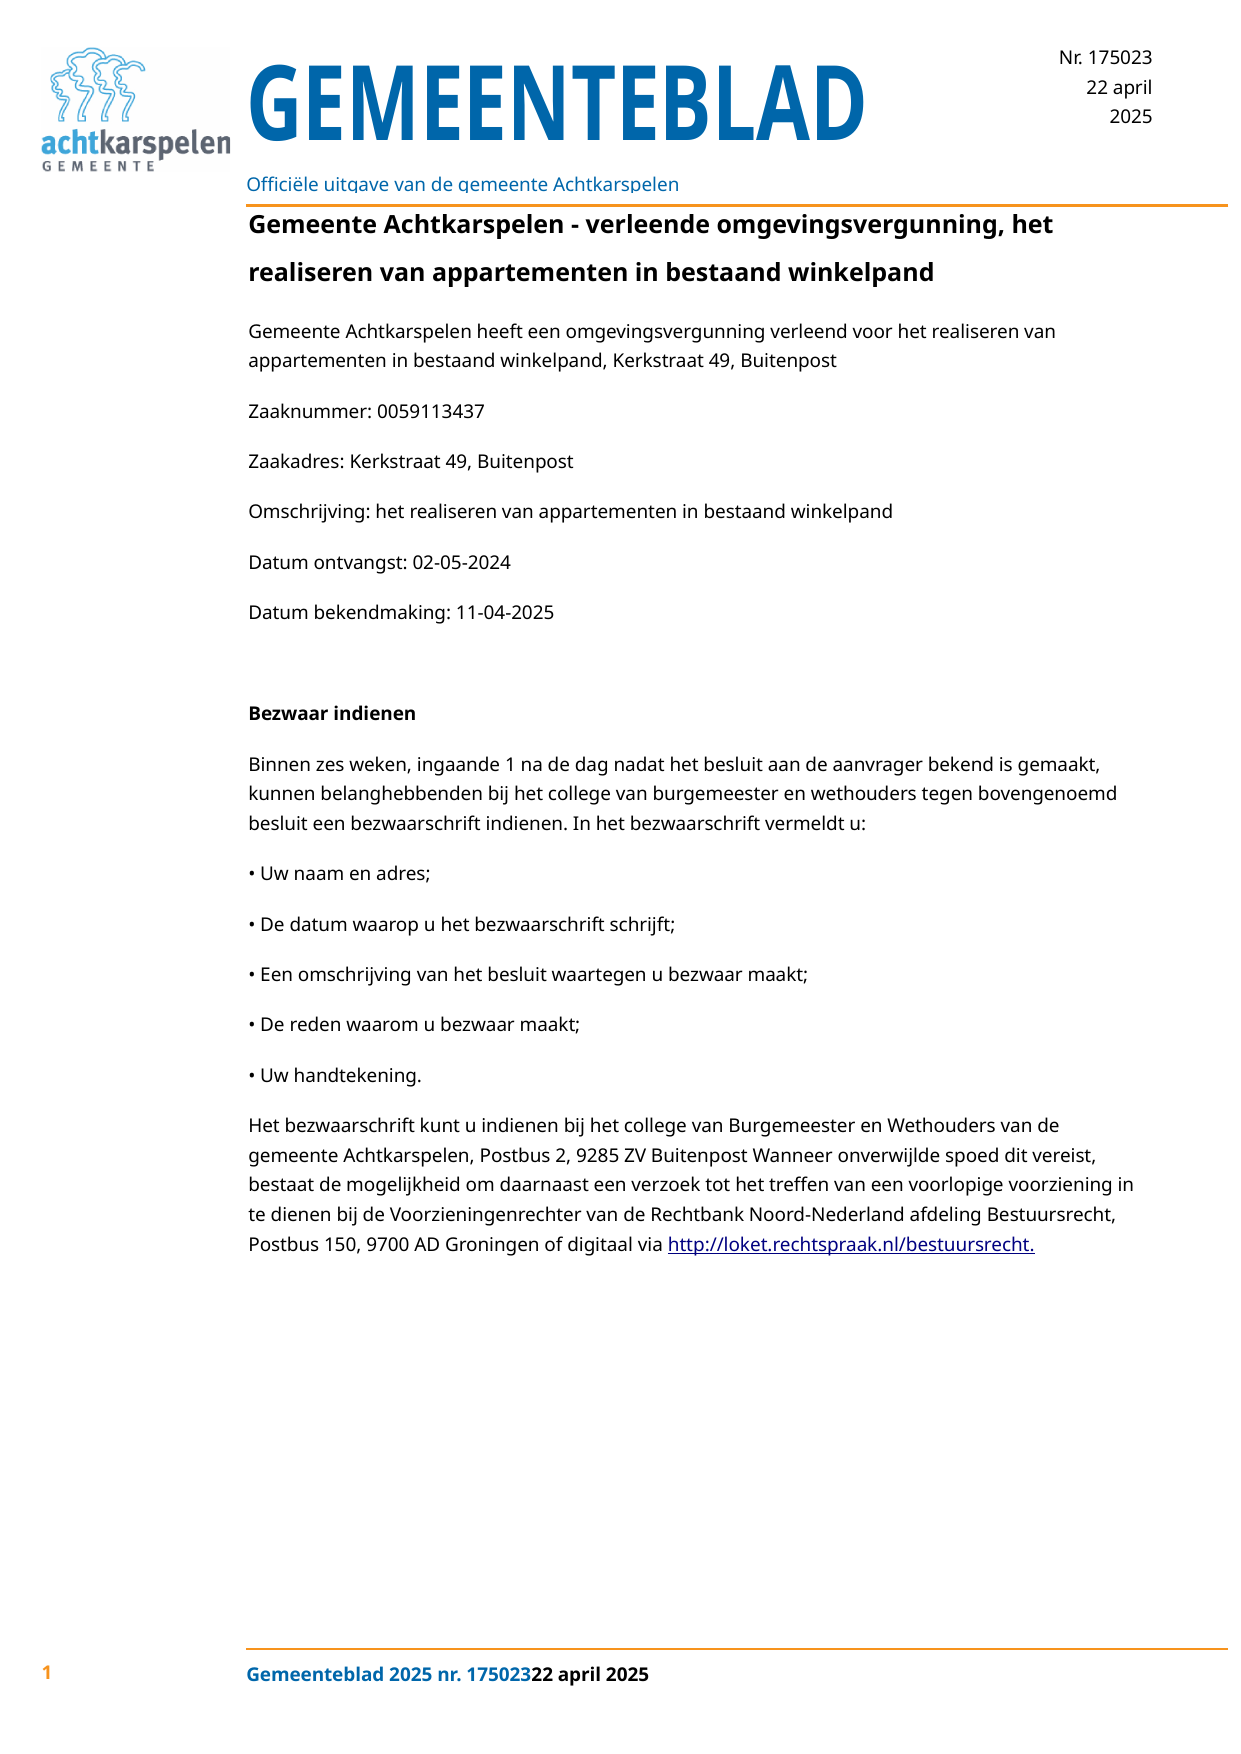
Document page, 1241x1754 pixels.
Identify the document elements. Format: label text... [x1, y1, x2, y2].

text • Uw naam en adres; [248, 860, 1152, 886]
text Het bezwaarschrift kunt u indienen bij het college van Burgemeester en Wethouders van de gemeente Achtkarspelen, Postbus 2, 9285 ZV Buitenpost Wanneer onverwijlde spoed dit vereist, bestaat de mogelijkheid om daarnaast een verzoek tot het treffen van een voorlopige voorziening in te dienen bij de Voorzieningenrechter van de Rechtbank Noord-Nederland afdeling Bestuursrecht, Postbus 150, 9700 AD Groningen of digitaal via http://loket.rechtspraak.nl/bestuursrecht. [248, 1112, 1152, 1257]
text Gemeente Achtkarspelen heeft een omgevingsvergunning verleend voor het realiseren van appartementen in bestaand winkelpand, Kerkstraat 49, Buitenpost [248, 318, 1152, 373]
picture [41, 47, 231, 172]
text Zaaknummer: 0059113437 [248, 398, 1152, 424]
text Datum ontvangst: 02-05-2024 [248, 549, 1152, 575]
text Binnen zes weken, ingaande 1 na de dag nadat het besluit aan de aanvrager bekend is gemaakt, kunnen belanghebbenden bij het college van burgemeester en wethouders tegen bovengenoemd besluit een bezwaarschrift indienen. In het bezwaarschrift vermeldt u: [248, 751, 1152, 836]
text • De reden waarom u bezwaar maakt; [248, 1012, 1152, 1037]
text • Uw handtekening. [248, 1062, 1152, 1088]
text Bezwaar indienen [248, 700, 1152, 726]
text • Een omschrijving van het besluit waartegen u bezwaar maakt; [248, 961, 1152, 987]
text • De datum waarop u het bezwaarschrift schrijft; [248, 911, 1152, 937]
text Zaakadres: Kerkstraat 49, Buitenpost [248, 448, 1152, 474]
text Omschrijving: het realiseren van appartementen in bestaand winkelpand [248, 499, 1152, 524]
text Datum bekendmaking: 11-04-2025 [248, 599, 1152, 625]
text Gemeente Achtkarspelen - verleende omgevingsvergunning, het realiseren van appartementen in bestaand winkelpand [248, 207, 1152, 288]
